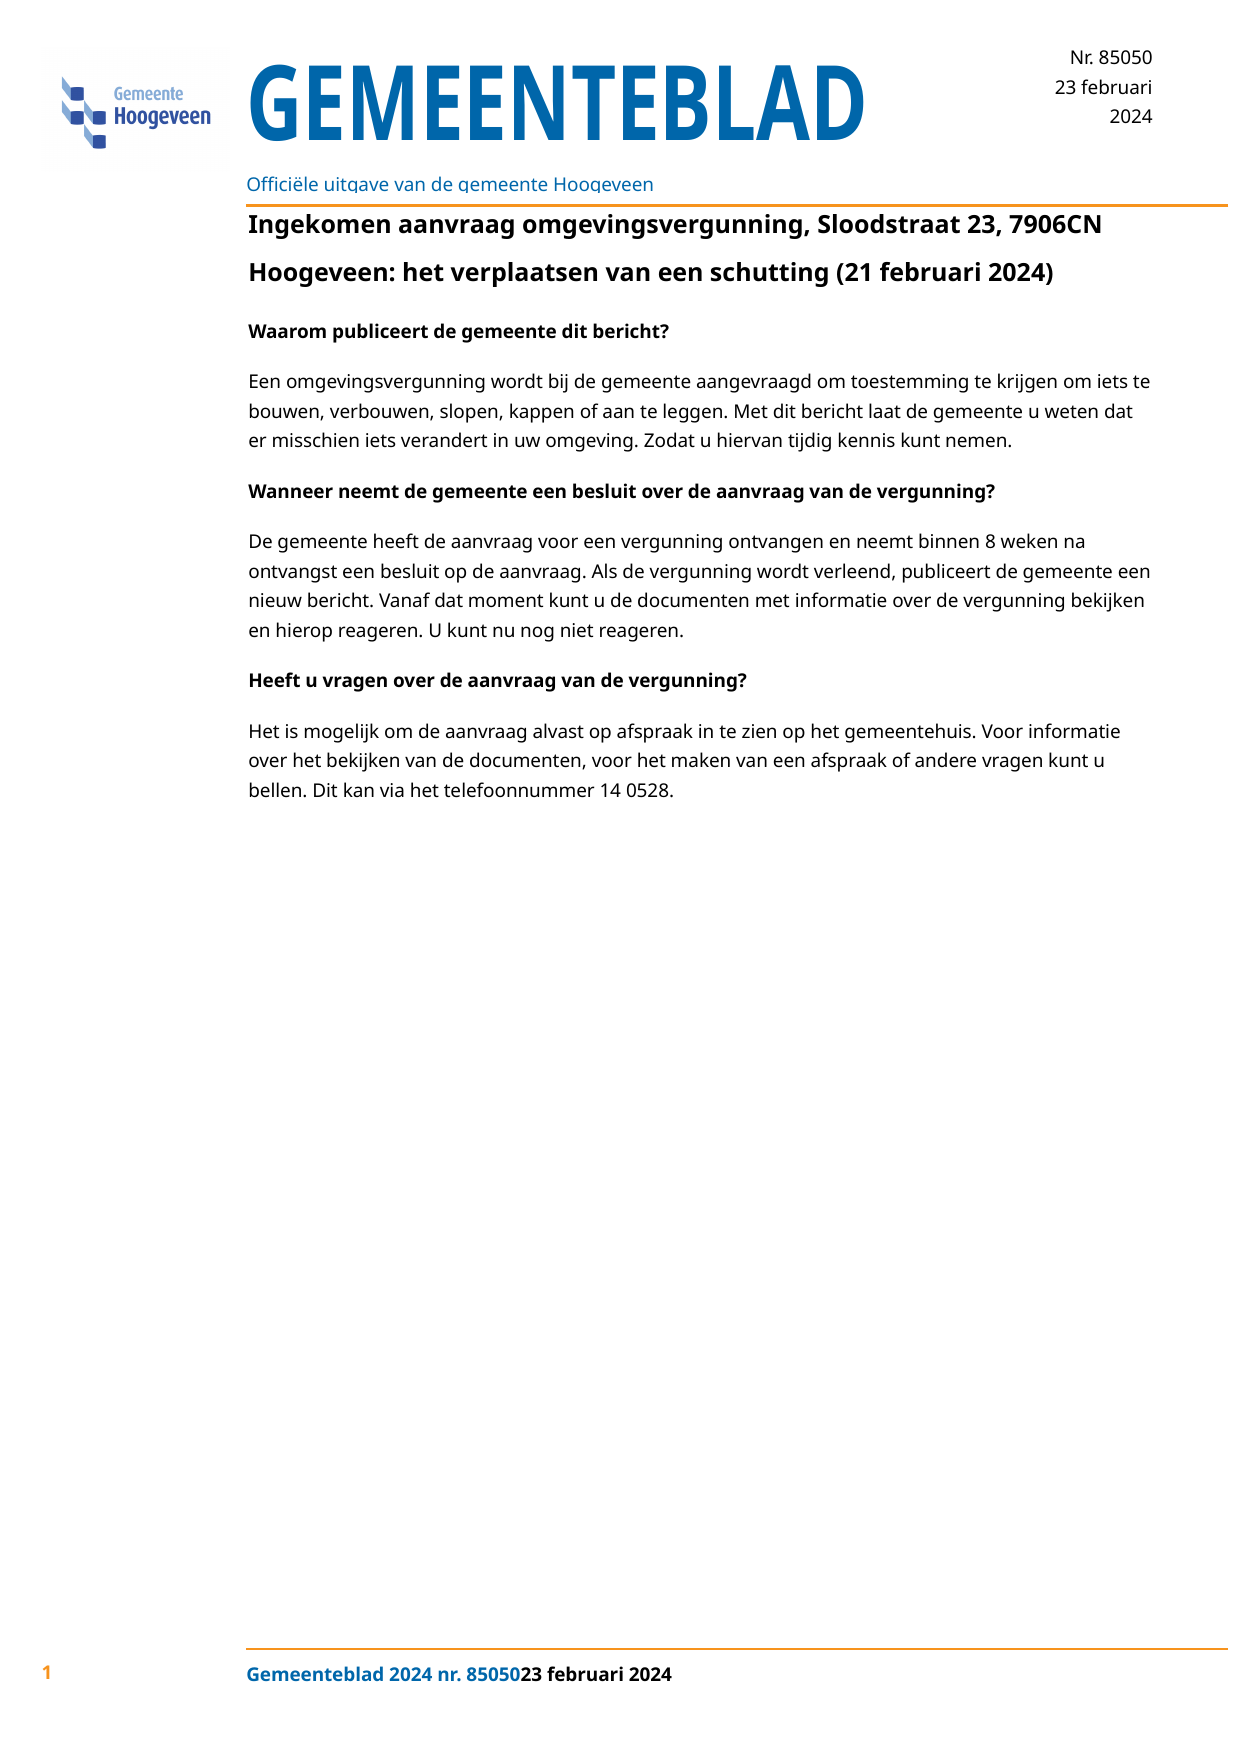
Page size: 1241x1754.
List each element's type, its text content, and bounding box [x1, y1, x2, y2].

picture [41, 47, 231, 172]
text Een omgevingsvergunning wordt bij de gemeente aangevraagd om toestemming te krijgen om iets te bouwen, verbouwen, slopen, kappen of aan te leggen. Met dit bericht laat de gemeente u weten dat er misschien iets verandert in uw omgeving. Zodat u hiervan tijdig kennis kunt nemen. [248, 368, 1152, 453]
text Ingekomen aanvraag omgevingsvergunning, Sloodstraat 23, 7906CN Hoogeveen: het verplaatsen van een schutting (21 februari 2024) [248, 207, 1152, 288]
text Het is mogelijk om de aanvraag alvast op afspraak in te zien op het gemeentehuis. Voor informatie over het bekijken van de documenten, voor het maken van een afspraak of andere vragen kunt u bellen. Dit kan via het telefoonnummer 14 0528. [248, 718, 1152, 803]
text Wanneer neemt de gemeente een besluit over de aanvraag van de vergunning? [248, 478, 1152, 504]
text Waarom publiceert de gemeente dit bericht? [248, 318, 1152, 344]
text Heeft u vragen over de aanvraag van de vergunning? [248, 667, 1152, 693]
text De gemeente heeft de aanvraag voor een vergunning ontvangen en neemt binnen 8 weken na ontvangst een besluit op de aanvraag. Als de vergunning wordt verleend, publiceert de gemeente een nieuw bericht. Vanaf dat moment kunt u de documenten met informatie over de vergunning bekijken en hierop reageren. U kunt nu nog niet reageren. [248, 528, 1152, 643]
